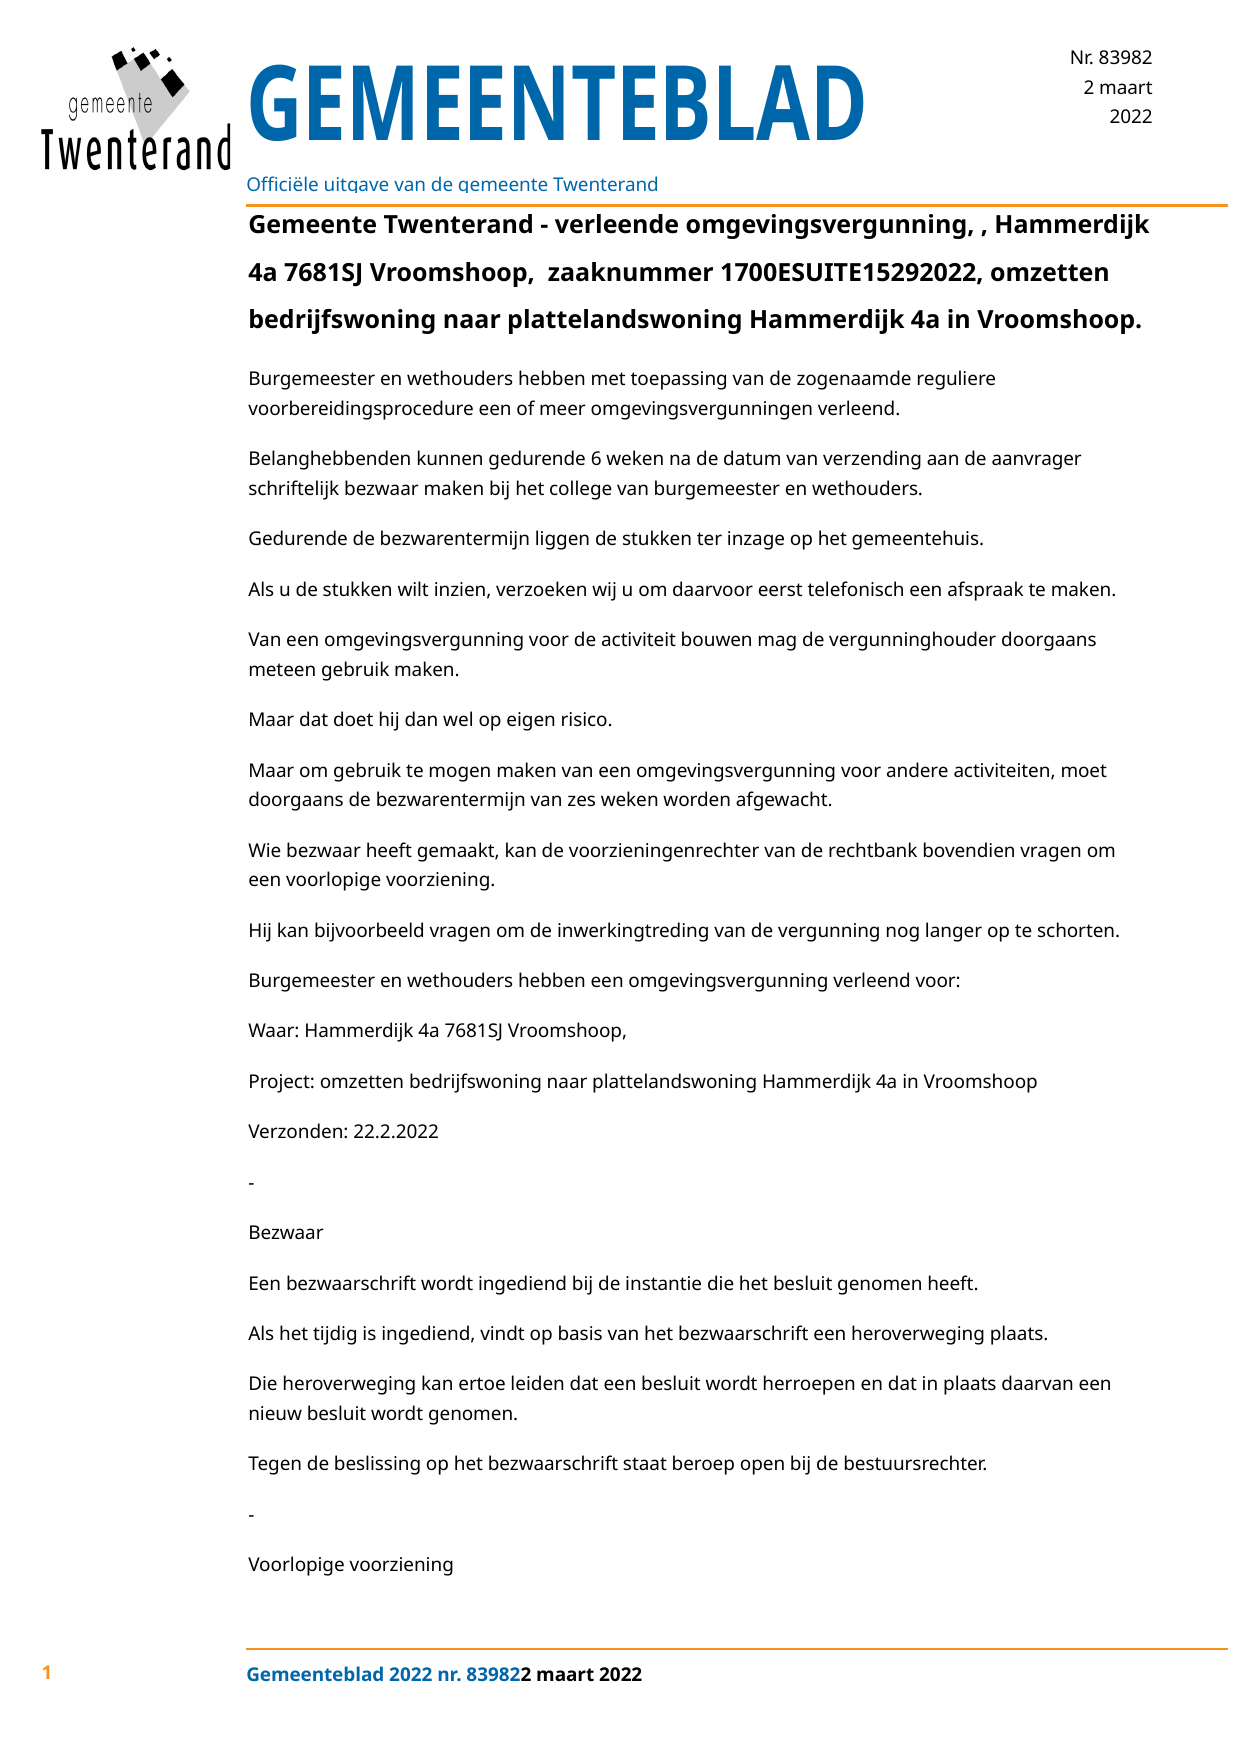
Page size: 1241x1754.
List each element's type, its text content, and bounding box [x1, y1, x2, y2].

text Van een omgevingsvergunning voor de activiteit bouwen mag de vergunninghouder doorgaans meteen gebruik maken. [248, 626, 1152, 682]
text Die heroverweging kan ertoe leiden dat een besluit wordt herroepen en dat in plaats daarvan een nieuw besluit wordt genomen. [248, 1371, 1152, 1426]
text Gemeente Twenterand - verleende omgevingsvergunning, , Hammerdijk 4a 7681SJ Vroomshoop, zaaknummer 1700ESUITE15292022, omzetten bedrijfswoning naar plattelandswoning Hammerdijk 4a in Vroomshoop. [248, 207, 1152, 336]
text Gedurende de bezwarentermijn liggen de stukken ter inzage op het gemeentehuis. [248, 526, 1152, 551]
text Maar dat doet hij dan wel op eigen risico. [248, 706, 1152, 732]
text Wie bezwaar heeft gemaakt, kan de voorzieningenrechter van de rechtbank bovendien vragen om een voorlopige voorziening. [248, 837, 1152, 892]
text Tegen de beslissing op het bezwaarschrift staat beroep open bij de bestuursrechter. [248, 1451, 1152, 1476]
text Bezwaar [248, 1219, 1152, 1245]
picture [41, 47, 231, 172]
text Project: omzetten bedrijfswoning naar plattelandswoning Hammerdijk 4a in Vroomshoop [248, 1068, 1152, 1094]
text - [248, 1169, 1152, 1194]
text Hij kan bijvoorbeeld vragen om de inwerkingtreding van de vergunning nog langer op te schorten. [248, 917, 1152, 942]
text Verzonden: 22.2.2022 [248, 1118, 1152, 1144]
text Maar om gebruik te mogen maken van een omgevingsvergunning voor andere activiteiten, moet doorgaans de bezwarentermijn van zes weken worden afgewacht. [248, 757, 1152, 812]
text Als het tijdig is ingediend, vindt op basis van het bezwaarschrift een heroverweging plaats. [248, 1320, 1152, 1346]
text - [248, 1501, 1152, 1527]
text Een bezwaarschrift wordt ingediend bij de instantie die het besluit genomen heeft. [248, 1270, 1152, 1295]
text Waar: Hammerdijk 4a 7681SJ Vroomshoop, [248, 1018, 1152, 1043]
text Burgemeester en wethouders hebben een omgevingsvergunning verleend voor: [248, 967, 1152, 993]
text Belanghebbenden kunnen gedurende 6 weken na de datum van verzending aan de aanvrager schriftelijk bezwaar maken bij het college van burgemeester en wethouders. [248, 446, 1152, 501]
text Voorlopige voorziening [248, 1551, 1152, 1577]
text Burgemeester en wethouders hebben met toepassing van de zogenaamde reguliere voorbereidingsprocedure een of meer omgevingsvergunningen verleend. [248, 366, 1152, 421]
text Als u de stukken wilt inzien, verzoeken wij u om daarvoor eerst telefonisch een afspraak te maken. [248, 576, 1152, 602]
